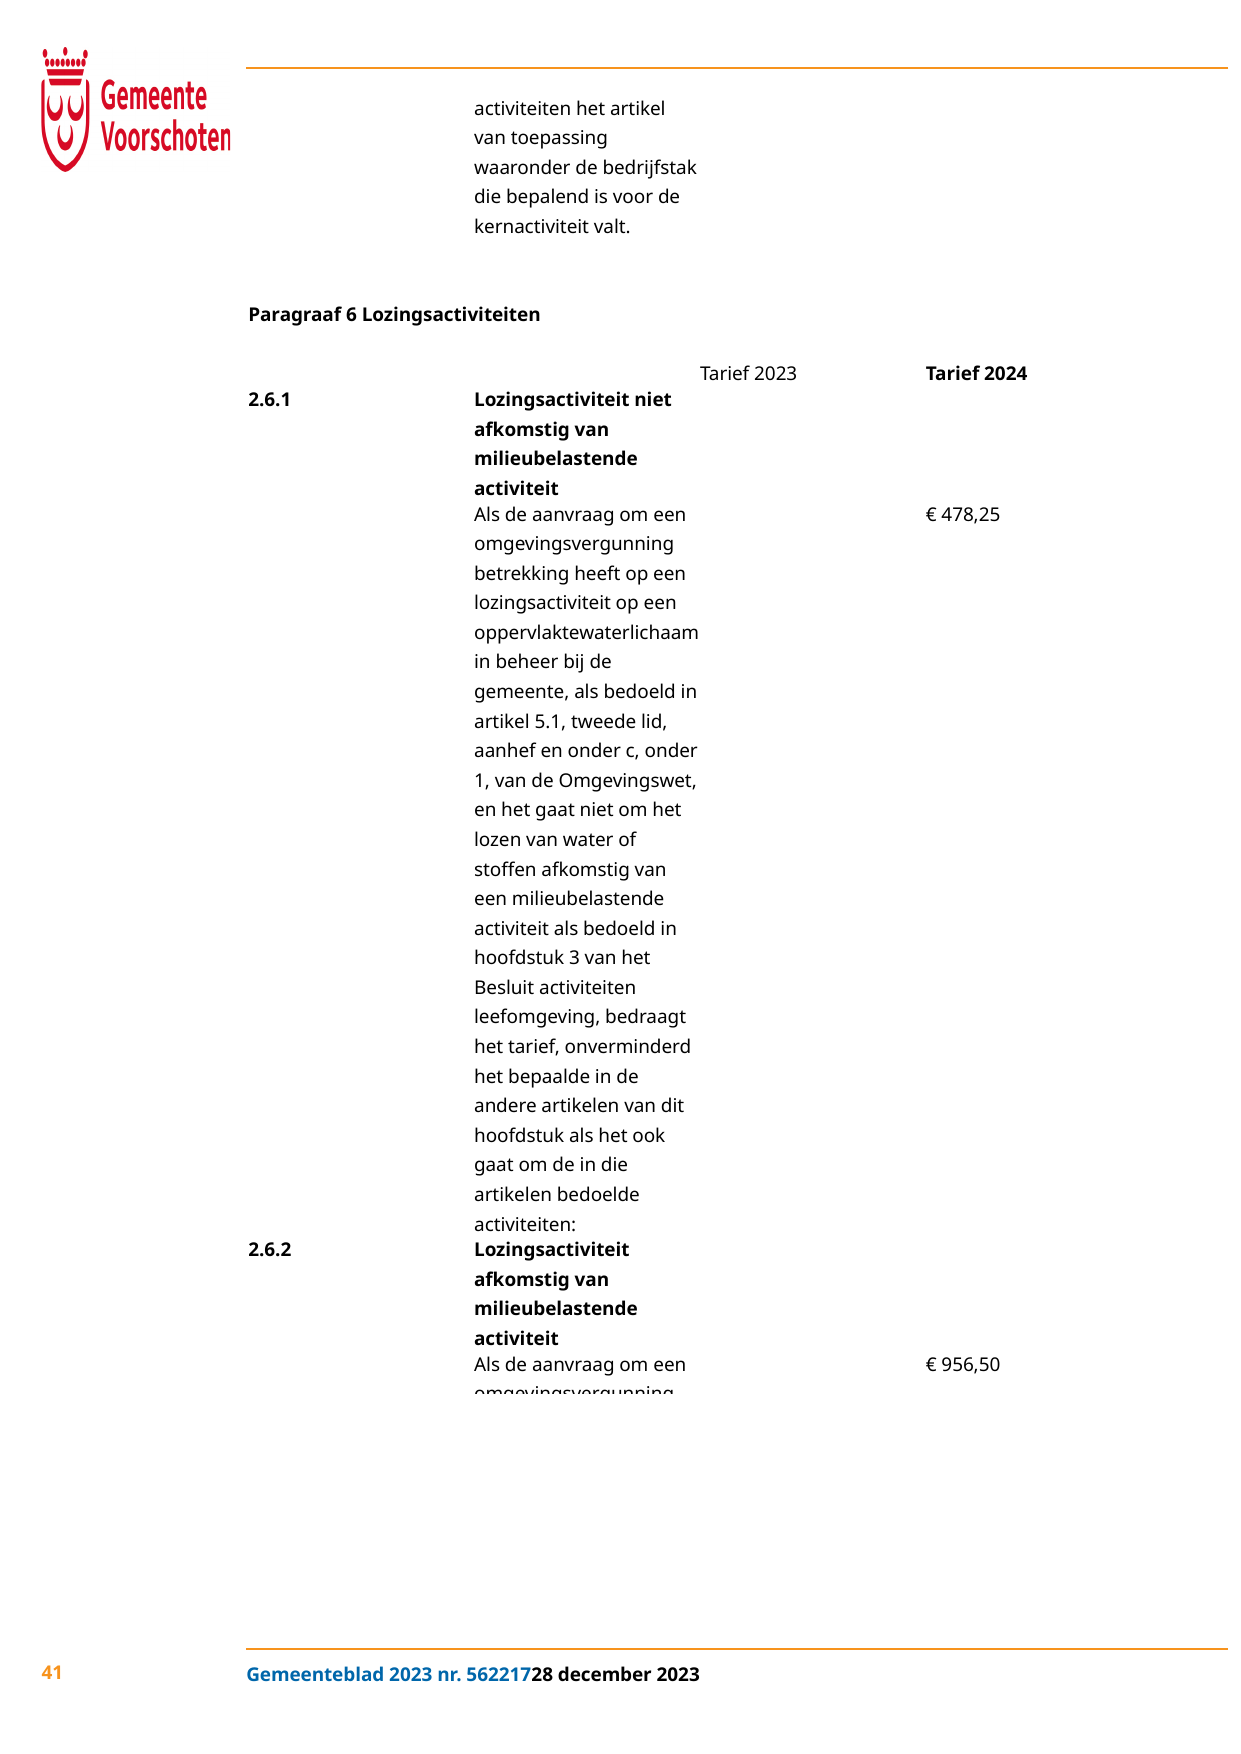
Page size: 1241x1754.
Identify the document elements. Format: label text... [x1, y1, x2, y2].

table_cell [248, 501, 474, 1236]
table_cell [248, 95, 474, 239]
table_cell Als de aanvraag om een omgevingsvergunning betrekking heeft op een lozingsactiviteit op een oppervlaktewaterlichaam in beheer bij de gemeente, als bedoeld in artikel 5.1, tweede lid, aanhef en onder c, onder 1, van de Omgevingswet, en het gaat niet om het lozen van water of stoffen afkomstig van een milieubelastende activiteit als bedoeld in hoofdstuk 3 van het Besluit activiteiten leefomgeving, bedraagt het tarief, onverminderd het bepaalde in de andere artikelen van dit hoofdstuk als het ook gaat om de in die artikelen bedoelde activiteiten: [474, 501, 700, 1236]
table_cell Lozingsactiviteit afkomstig van milieubelastende activiteit [474, 1236, 700, 1351]
table_header Tarief 2024 [926, 361, 1152, 386]
text Paragraaf 6 Lozingsactiviteiten [248, 301, 1152, 327]
table_header [474, 361, 700, 386]
table_cell [700, 95, 926, 239]
table_header [248, 361, 474, 386]
table_header Tarief 2023 [700, 361, 926, 386]
table_cell [248, 1351, 474, 1393]
table_cell 2.6.1 [248, 386, 474, 501]
table_cell activiteiten het artikel van toepassing waaronder de bedrijfstak die bepalend is voor de kernactiviteit valt. [474, 95, 700, 239]
table_cell € 956,50 [926, 1351, 1152, 1393]
table_cell [700, 386, 926, 501]
table_cell [700, 1236, 926, 1351]
table_cell [926, 1236, 1152, 1351]
table_cell [700, 501, 926, 1236]
table_cell [700, 1351, 926, 1393]
table_cell 2.6.2 [248, 1236, 474, 1351]
table_cell € 478,25 [926, 501, 1152, 1236]
table_cell [926, 386, 1152, 501]
table_cell Lozingsactiviteit niet afkomstig van milieubelastende activiteit [474, 386, 700, 501]
picture [41, 47, 231, 172]
table_cell [926, 95, 1152, 239]
